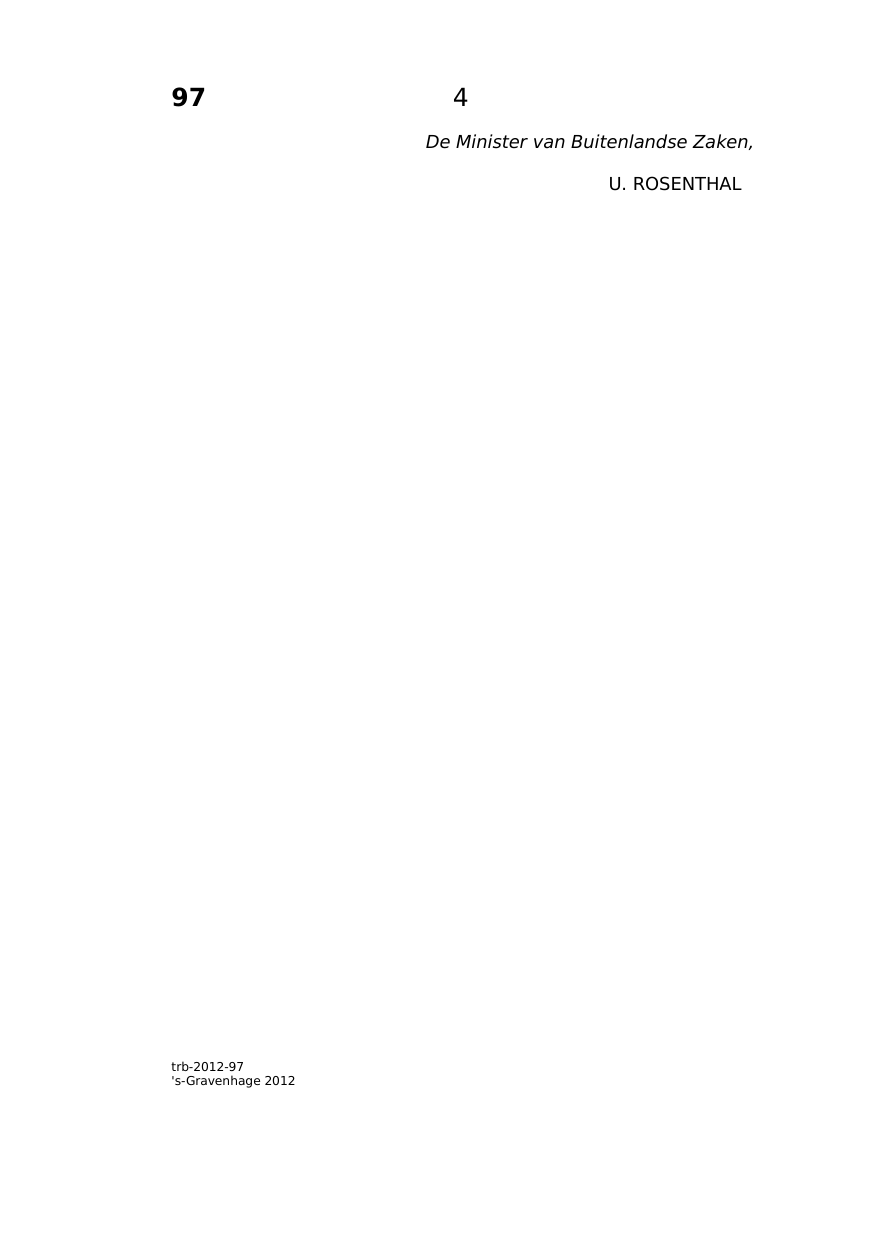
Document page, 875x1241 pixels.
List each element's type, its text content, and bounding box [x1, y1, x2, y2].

text De Minister van Buitenlandse Zaken, U. ROSENTHAL [171, 132, 756, 194]
text 's-Gravenhage 2012 [171, 1074, 405, 1088]
text trb-2012-97 [171, 1060, 405, 1074]
